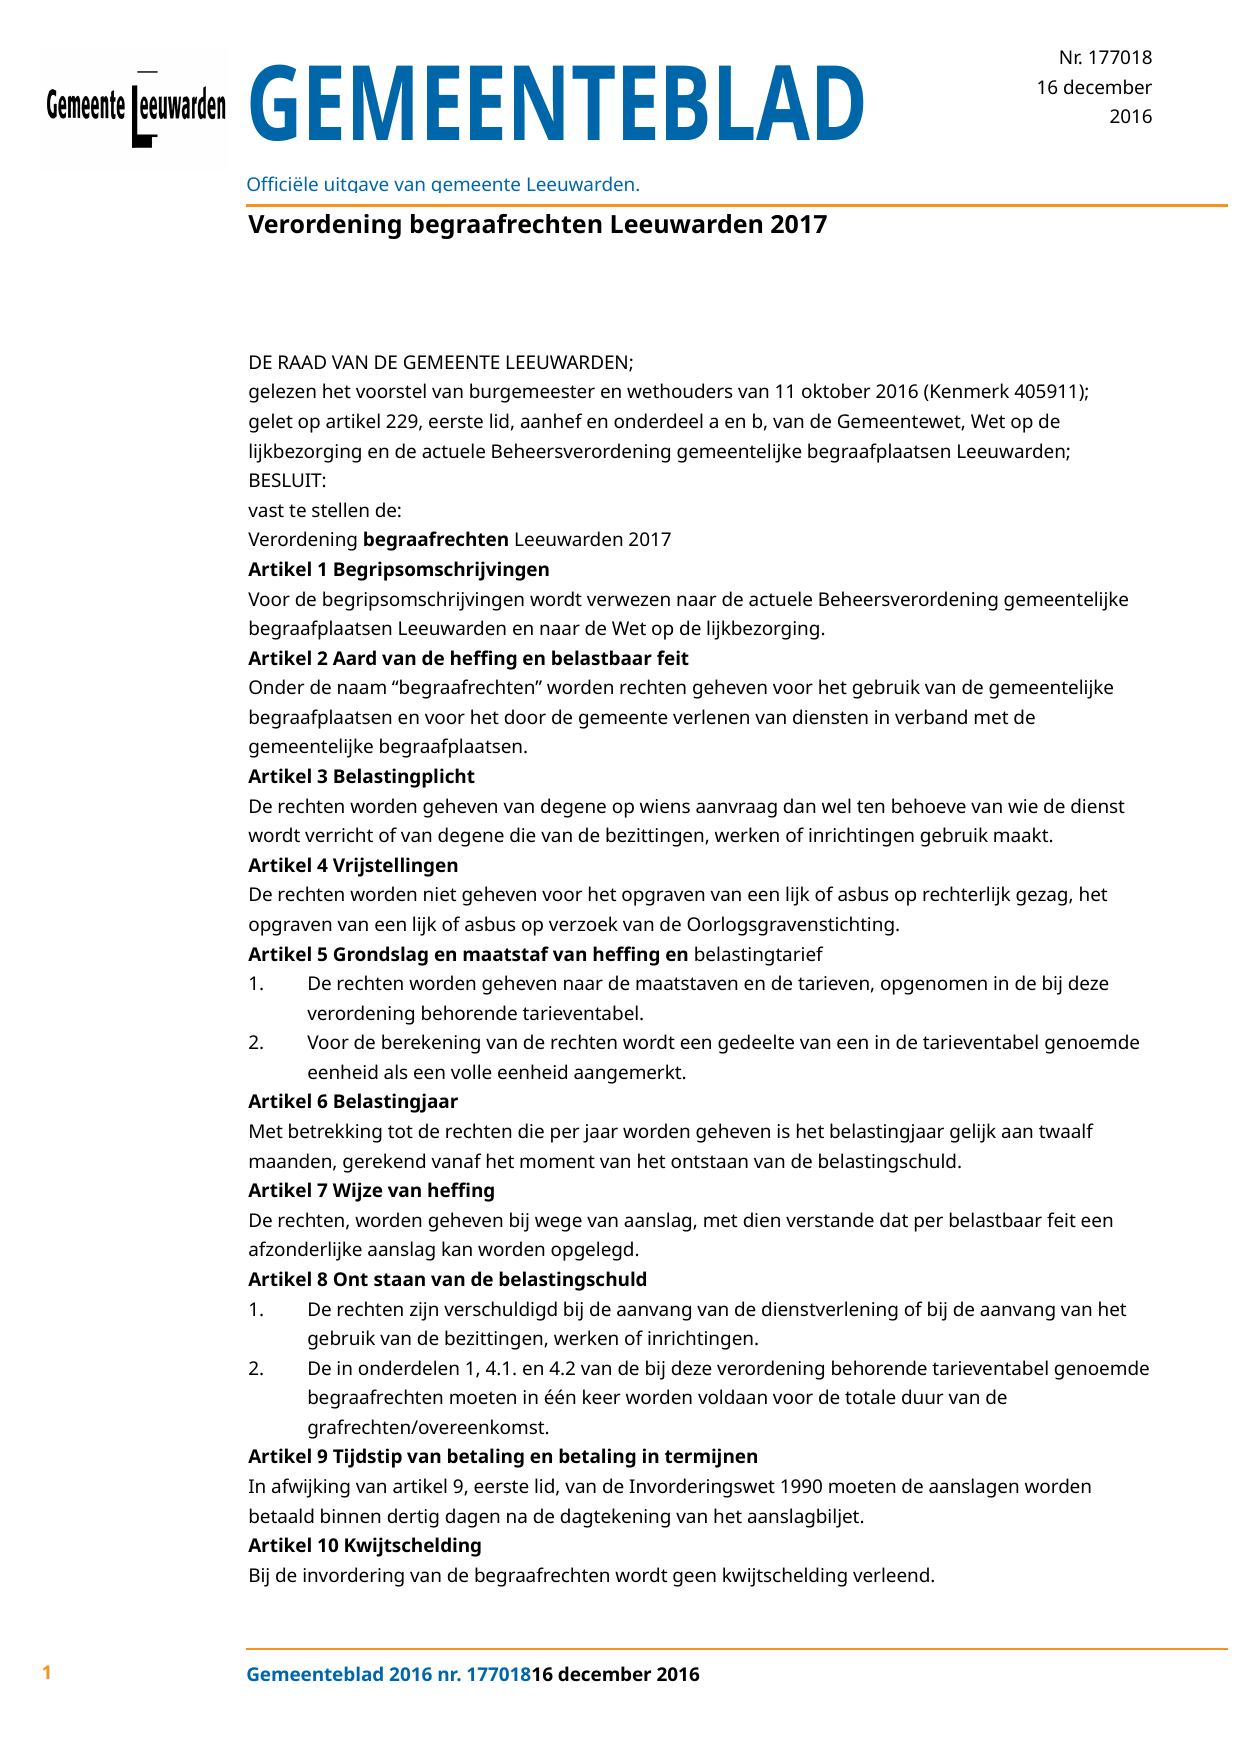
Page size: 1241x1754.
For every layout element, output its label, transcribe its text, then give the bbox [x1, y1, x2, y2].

text Artikel 6 Belastingjaar [248, 1089, 1152, 1114]
text Bij de invordering van de begraafrechten wordt geen kwijtschelding verleend. [248, 1562, 1152, 1588]
list De in onderdelen 1, 4.1. en 4.2 van de bij deze verordening behorende tarieventabel genoemde begraafrechten moeten in één keer worden voldaan voor de totale duur van de grafrechten/overeenkomst. [248, 1355, 1152, 1440]
text Artikel 5 Grondslag en maatstaf van heffing en belastingtarief [248, 941, 1152, 967]
list De rechten zijn verschuldigd bij de aanvang van de dienstverlening of bij de aanvang van het gebruik van de bezittingen, werken of inrichtingen. [248, 1296, 1152, 1351]
text BESLUIT: [248, 467, 1152, 493]
text Artikel 3 Belastingplicht [248, 763, 1152, 789]
list De rechten worden geheven naar de maatstaven en de tarieven, opgenomen in de bij deze verordening behorende tarieventabel. [248, 970, 1152, 1026]
text Artikel 2 Aard van de heffing en belastbaar feit [248, 645, 1152, 671]
list Voor de berekening van de rechten wordt een gedeelte van een in de tarieventabel genoemde eenheid als een volle eenheid aangemerkt. [248, 1029, 1152, 1085]
text Artikel 8 Ont staan van de belastingschuld [248, 1266, 1152, 1292]
picture [41, 47, 231, 172]
text Voor de begripsomschrijvingen wordt verwezen naar de actuele Beheersverordening gemeentelijke begraafplaatsen Leeuwarden en naar de Wet op de lijkbezorging. [248, 586, 1152, 641]
text gelet op artikel 229, eerste lid, aanhef en onderdeel a en b, van de Gemeentewet, Wet op de lijkbezorging en de actuele Beheersverordening gemeentelijke begraafplaatsen Leeuwarden; [248, 408, 1152, 464]
text DE RAAD VAN DE GEMEENTE LEEUWARDEN; [248, 349, 1152, 375]
text gelezen het voorstel van burgemeester en wethouders van 11 oktober 2016 (Kenmerk 405911); [248, 379, 1152, 404]
text Artikel 9 Tijdstip van betaling en betaling in termijnen [248, 1444, 1152, 1469]
text vast te stellen de: [248, 497, 1152, 523]
text Verordening begraafrechten Leeuwarden 2017 [248, 527, 1152, 552]
text Met betrekking tot de rechten die per jaar worden geheven is het belastingjaar gelijk aan twaalf maanden, gerekend vanaf het moment van het ontstaan van de belastingschuld. [248, 1118, 1152, 1174]
text De rechten, worden geheven bij wege van aanslag, met dien verstande dat per belastbaar feit een afzonderlijke aanslag kan worden opgelegd. [248, 1207, 1152, 1262]
text De rechten worden geheven van degene op wiens aanvraag dan wel ten behoeve van wie de dienst wordt verricht of van degene die van de bezittingen, werken of inrichtingen gebruik maakt. [248, 793, 1152, 848]
text In afwijking van artikel 9, eerste lid, van de Invorderingswet 1990 moeten de aanslagen worden betaald binnen dertig dagen na de dagtekening van het aanslagbiljet. [248, 1473, 1152, 1529]
text Artikel 7 Wijze van heffing [248, 1177, 1152, 1203]
text Artikel 1 Begripsomschrijvingen [248, 556, 1152, 582]
text Verordening begraafrechten Leeuwarden 2017 [248, 207, 1152, 241]
text Onder de naam “begraafrechten” worden rechten geheven voor het gebruik van de gemeentelijke begraafplaatsen en voor het door de gemeente verlenen van diensten in verband met de gemeentelijke begraafplaatsen. [248, 674, 1152, 759]
text Artikel 4 Vrijstellingen [248, 852, 1152, 878]
text De rechten worden niet geheven voor het opgraven van een lijk of asbus op rechterlijk gezag, het opgraven van een lijk of asbus op verzoek van de Oorlogsgravenstichting. [248, 882, 1152, 937]
text Artikel 10 Kwijtschelding [248, 1532, 1152, 1558]
